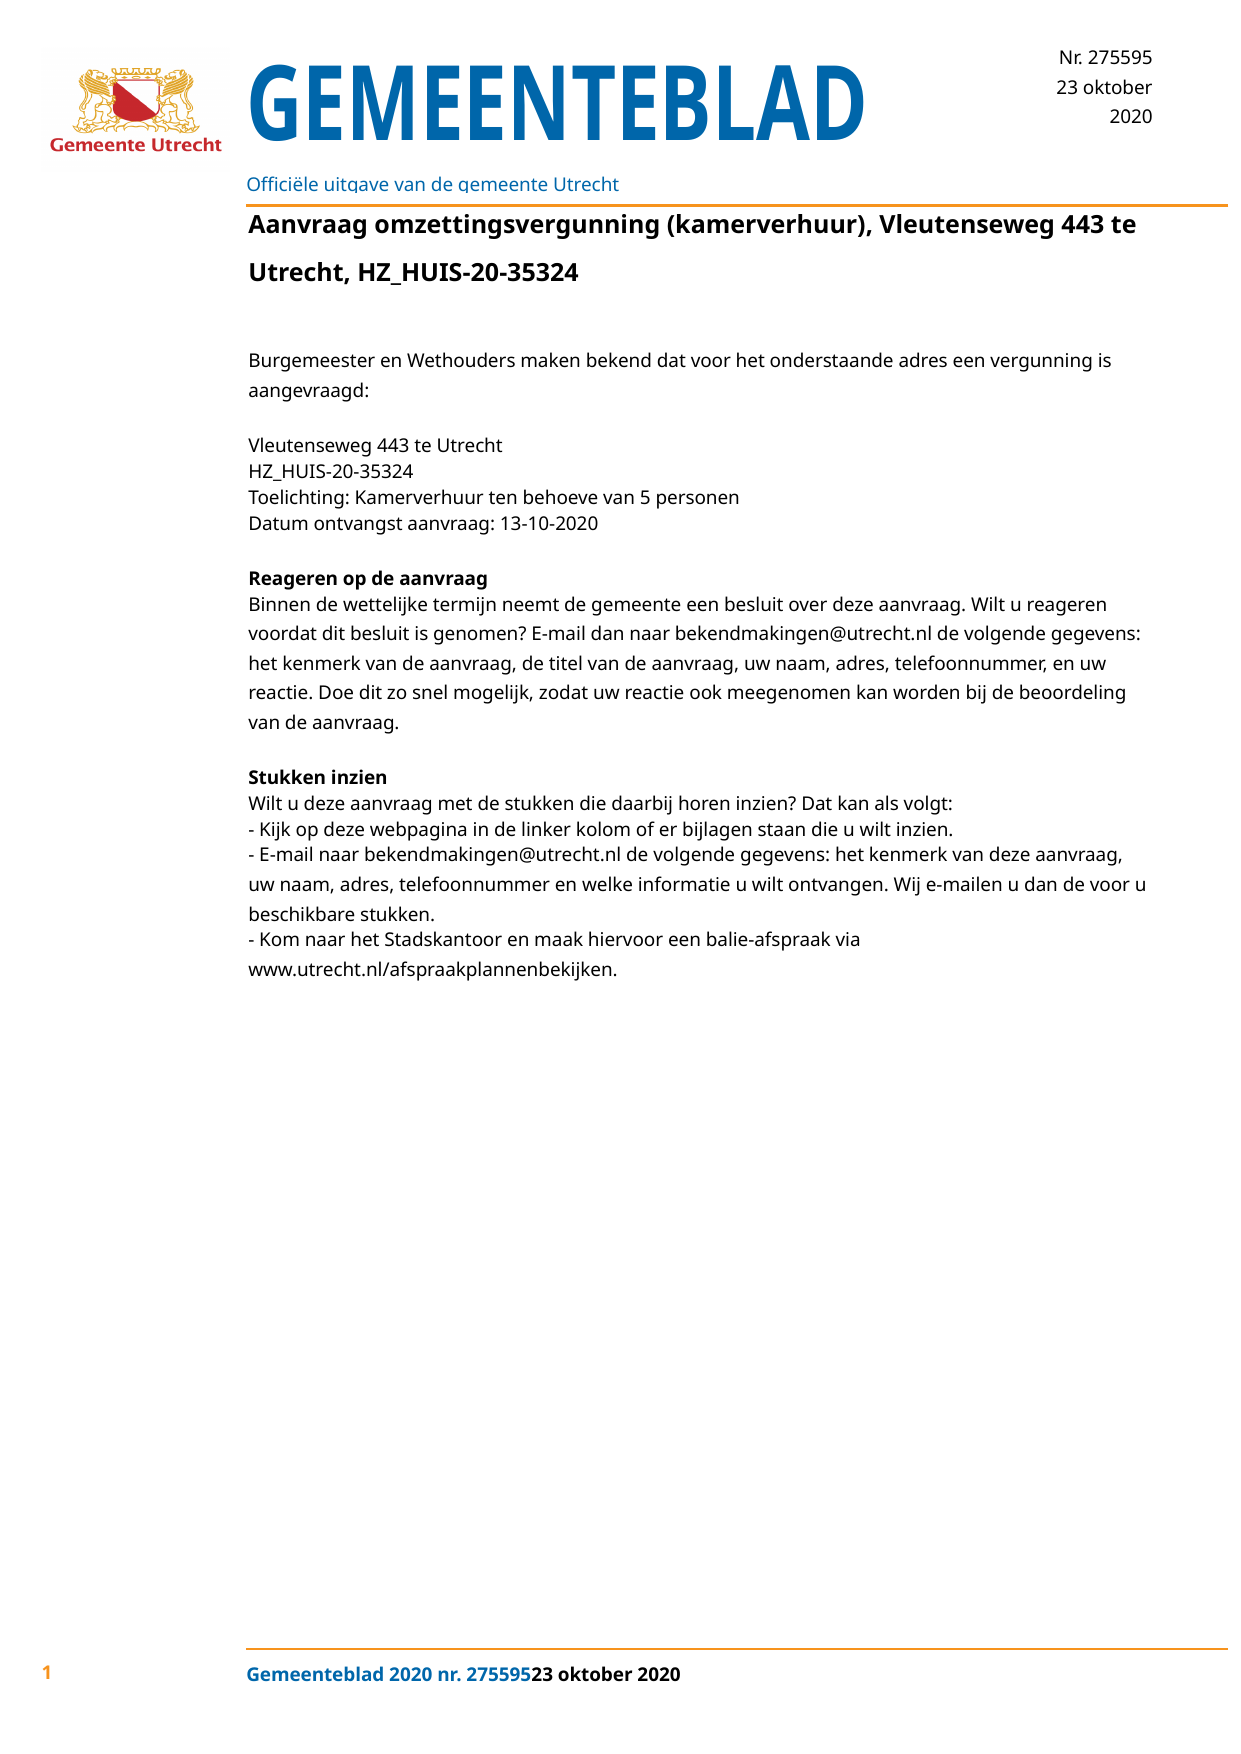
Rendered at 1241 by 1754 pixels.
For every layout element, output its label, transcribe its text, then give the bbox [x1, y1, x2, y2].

table_cell Toelichting: Kamerverhuur ten behoeve van 5 personen [248, 484, 1152, 510]
table_cell - Kijk op deze webpagina in de linker kolom of er bijlagen staan die u wilt inzien. [248, 816, 1152, 842]
table_cell Stukken inzien [248, 764, 1152, 790]
table_cell Reageren op de aanvraag [248, 565, 1152, 591]
table_cell Wilt u deze aanvraag met de stukken die daarbij horen inzien? Dat kan als volgt: [248, 790, 1152, 816]
table_cell - Kom naar het Stadskantoor en maak hiervoor een balie-afspraak via www.utrecht.nl/afspraakplannenbekijken. [248, 926, 1152, 982]
table_cell Vleutenseweg 443 te Utrecht [248, 433, 1152, 458]
table_header Burgemeester en Wethouders maken bekend dat voor het onderstaande adres een vergunning is aangevraagd: [248, 348, 1152, 432]
table_cell Datum ontvangst aanvraag: 13-10-2020 [248, 510, 1152, 565]
picture [41, 47, 231, 172]
table_cell HZ_HUIS-20-35324 [248, 458, 1152, 484]
table_cell Binnen de wettelijke termijn neemt de gemeente een besluit over deze aanvraag. Wilt u reageren voordat dit besluit is genomen? E-mail dan naar bekendmakingen@utrecht.nl de volgende gegevens: het kenmerk van de aanvraag, de titel van de aanvraag, uw naam, adres, telefoonnummer, en uw reactie. Doe dit zo snel mogelijk, zodat uw reactie ook meegenomen kan worden bij de beoordeling van de aanvraag. [248, 591, 1152, 764]
text Aanvraag omzettingsvergunning (kamerverhuur), Vleutenseweg 443 te Utrecht, HZ_HUIS-20-35324 [248, 207, 1152, 288]
table_cell - E-mail naar bekendmakingen@utrecht.nl de volgende gegevens: het kenmerk van deze aanvraag, uw naam, adres, telefoonnummer en welke informatie u wilt ontvangen. Wij e-mailen u dan de voor u beschikbare stukken. [248, 842, 1152, 926]
